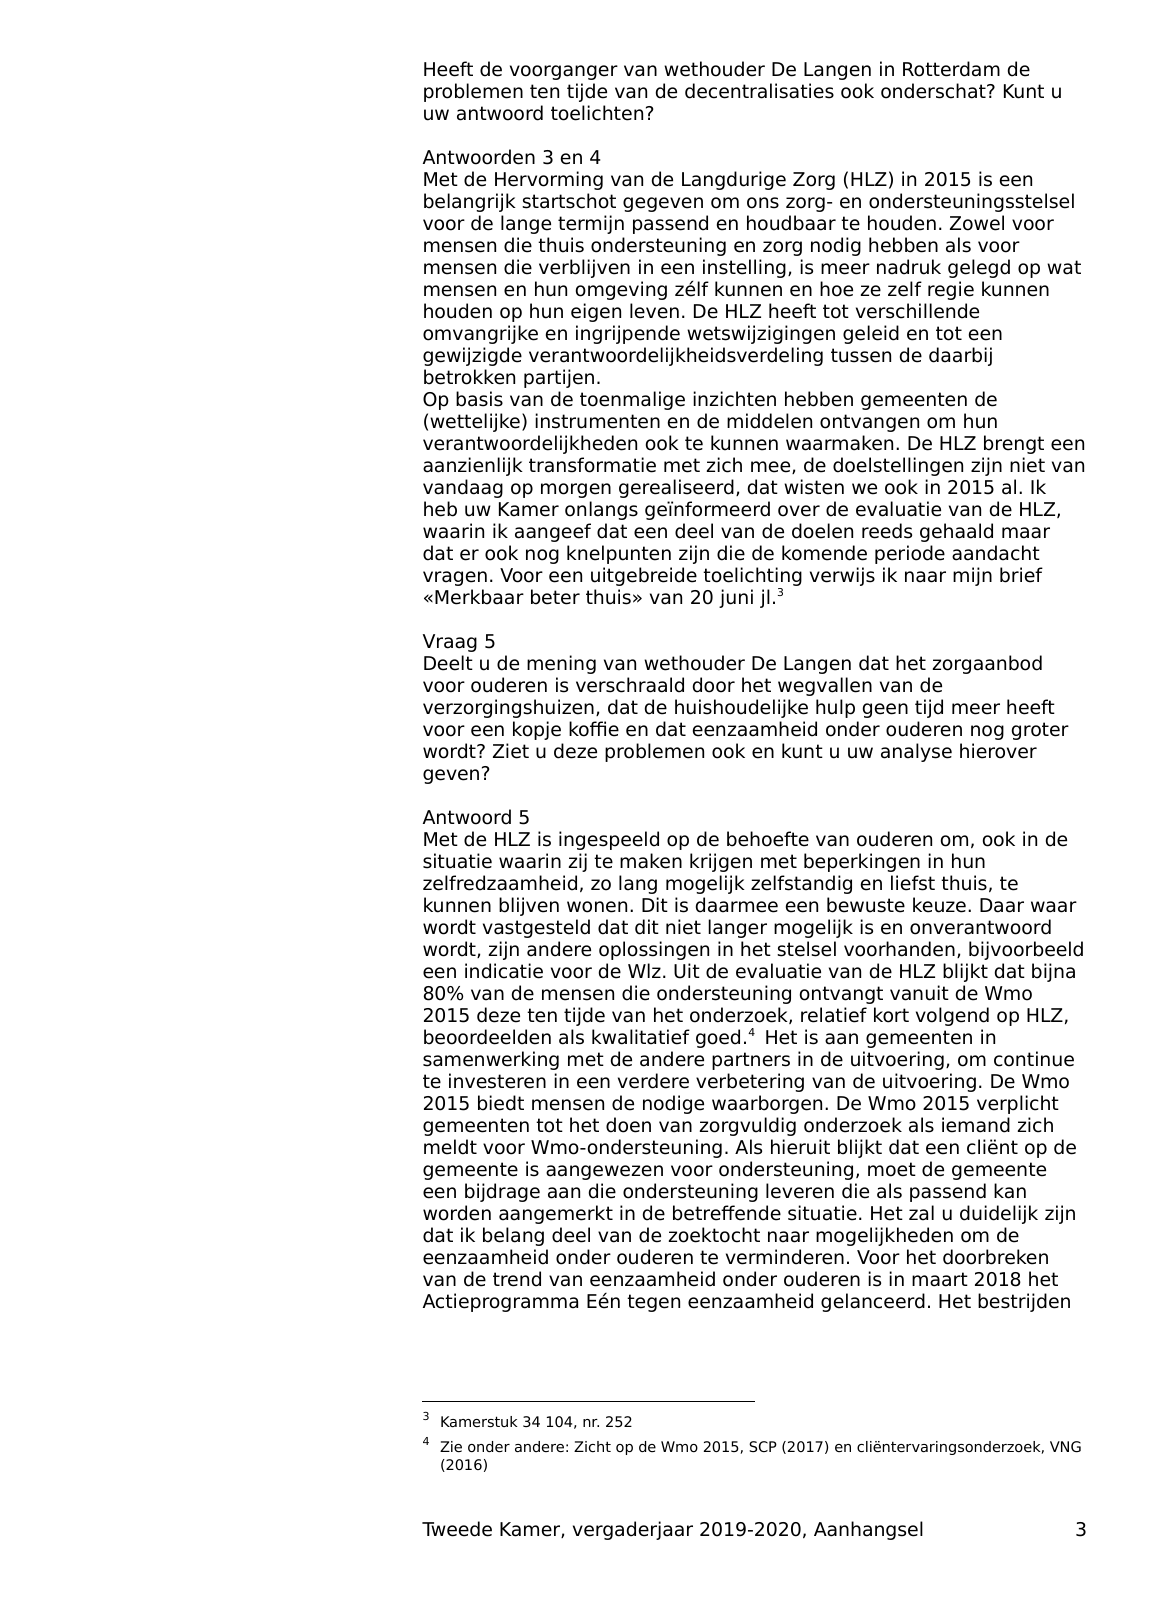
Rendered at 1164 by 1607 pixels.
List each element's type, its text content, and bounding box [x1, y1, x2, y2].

text Op basis van de toenmalige inzichten hebben gemeenten de (wettelijke) instrumenten en de middelen ontvangen om hun verantwoordelijkheden ook te kunnen waarmaken. De HLZ brengt een aanzienlijk transformatie met zich mee, de doelstellingen zijn niet van vandaag op morgen gerealiseerd, dat wisten we ook in 2015 al. Ik heb uw Kamer onlangs geïnformeerd over de evaluatie van de HLZ, waarin ik aangeef dat een deel van de doelen reeds gehaald maar dat er ook nog knelpunten zijn die de komende periode aandacht vragen. Voor een uitgebreide toelichting verwijs ik naar mijn brief «Merkbaar beter thuis» van 20 juni jl. [422, 389, 1087, 609]
text Antwoorden 3 en 4 [422, 147, 1087, 169]
text Vraag 5 [422, 631, 1087, 653]
text Zie onder andere: Zicht op de Wmo 2015, SCP (2017) en cliëntervaringsonderzoek, VNG (2016) [422, 1435, 1087, 1474]
text Antwoord 5 [422, 807, 1087, 829]
text Met de Hervorming van de Langdurige Zorg (HLZ) in 2015 is een belangrijk startschot gegeven om ons zorg- en ondersteuningsstelsel voor de lange termijn passend en houdbaar te houden. Zowel voor mensen die thuis ondersteuning en zorg nodig hebben als voor mensen die verblijven in een instelling, is meer nadruk gelegd op wat mensen en hun omgeving zélf kunnen en hoe ze zelf regie kunnen houden op hun eigen leven. De HLZ heeft tot verschillende omvangrijke en ingrijpende wetswijzigingen geleid en tot een gewijzigde verantwoordelijkheidsverdeling tussen de daarbij betrokken partijen. [422, 169, 1087, 389]
text Kamerstuk 34 104, nr. 252 [422, 1410, 1087, 1432]
text Deelt u de mening van wethouder De Langen dat het zorgaanbod voor ouderen is verschraald door het wegvallen van de verzorgingshuizen, dat de huishoudelijke hulp geen tijd meer heeft voor een kopje koffie en dat eenzaamheid onder ouderen nog groter wordt? Ziet u deze problemen ook en kunt u uw analyse hierover geven? [422, 653, 1087, 785]
text Met de HLZ is ingespeeld op de behoefte van ouderen om, ook in de situatie waarin zij te maken krijgen met beperkingen in hun zelfredzaamheid, zo lang mogelijk zelfstandig en liefst thuis, te kunnen blijven wonen. Dit is daarmee een bewuste keuze. Daar waar wordt vastgesteld dat dit niet langer mogelijk is en onverantwoord wordt, zijn andere oplossingen in het stelsel voorhanden, bijvoorbeeld een indicatie voor de Wlz. Uit de evaluatie van de HLZ blijkt dat bijna 80% van de mensen die ondersteuning ontvangt vanuit de Wmo 2015 deze ten tijde van het onderzoek, relatief kort volgend op HLZ, beoordeelden als kwalitatief goed. Het is aan gemeenten in samenwerking met de andere partners in de uitvoering, om continue te investeren in een verdere verbetering van de uitvoering. De Wmo 2015 biedt mensen de nodige waarborgen. De Wmo 2015 verplicht gemeenten tot het doen van zorgvuldig onderzoek als iemand zich meldt voor Wmo-ondersteuning. Als hieruit blijkt dat een cliënt op de gemeente is aangewezen voor ondersteuning, moet de gemeente een bijdrage aan die ondersteuning leveren die als passend kan worden aangemerkt in de betreffende situatie. Het zal u duidelijk zijn dat ik belang deel van de zoektocht naar mogelijkheden om de eenzaamheid onder ouderen te verminderen. Voor het doorbreken van de trend van eenzaamheid onder ouderen is in maart 2018 het Actieprogramma Eén tegen eenzaamheid gelanceerd. Het bestrijden [422, 829, 1087, 1312]
text Heeft de voorganger van wethouder De Langen in Rotterdam de problemen ten tijde van de decentralisaties ook onderschat? Kunt u uw antwoord toelichten? [422, 59, 1087, 125]
